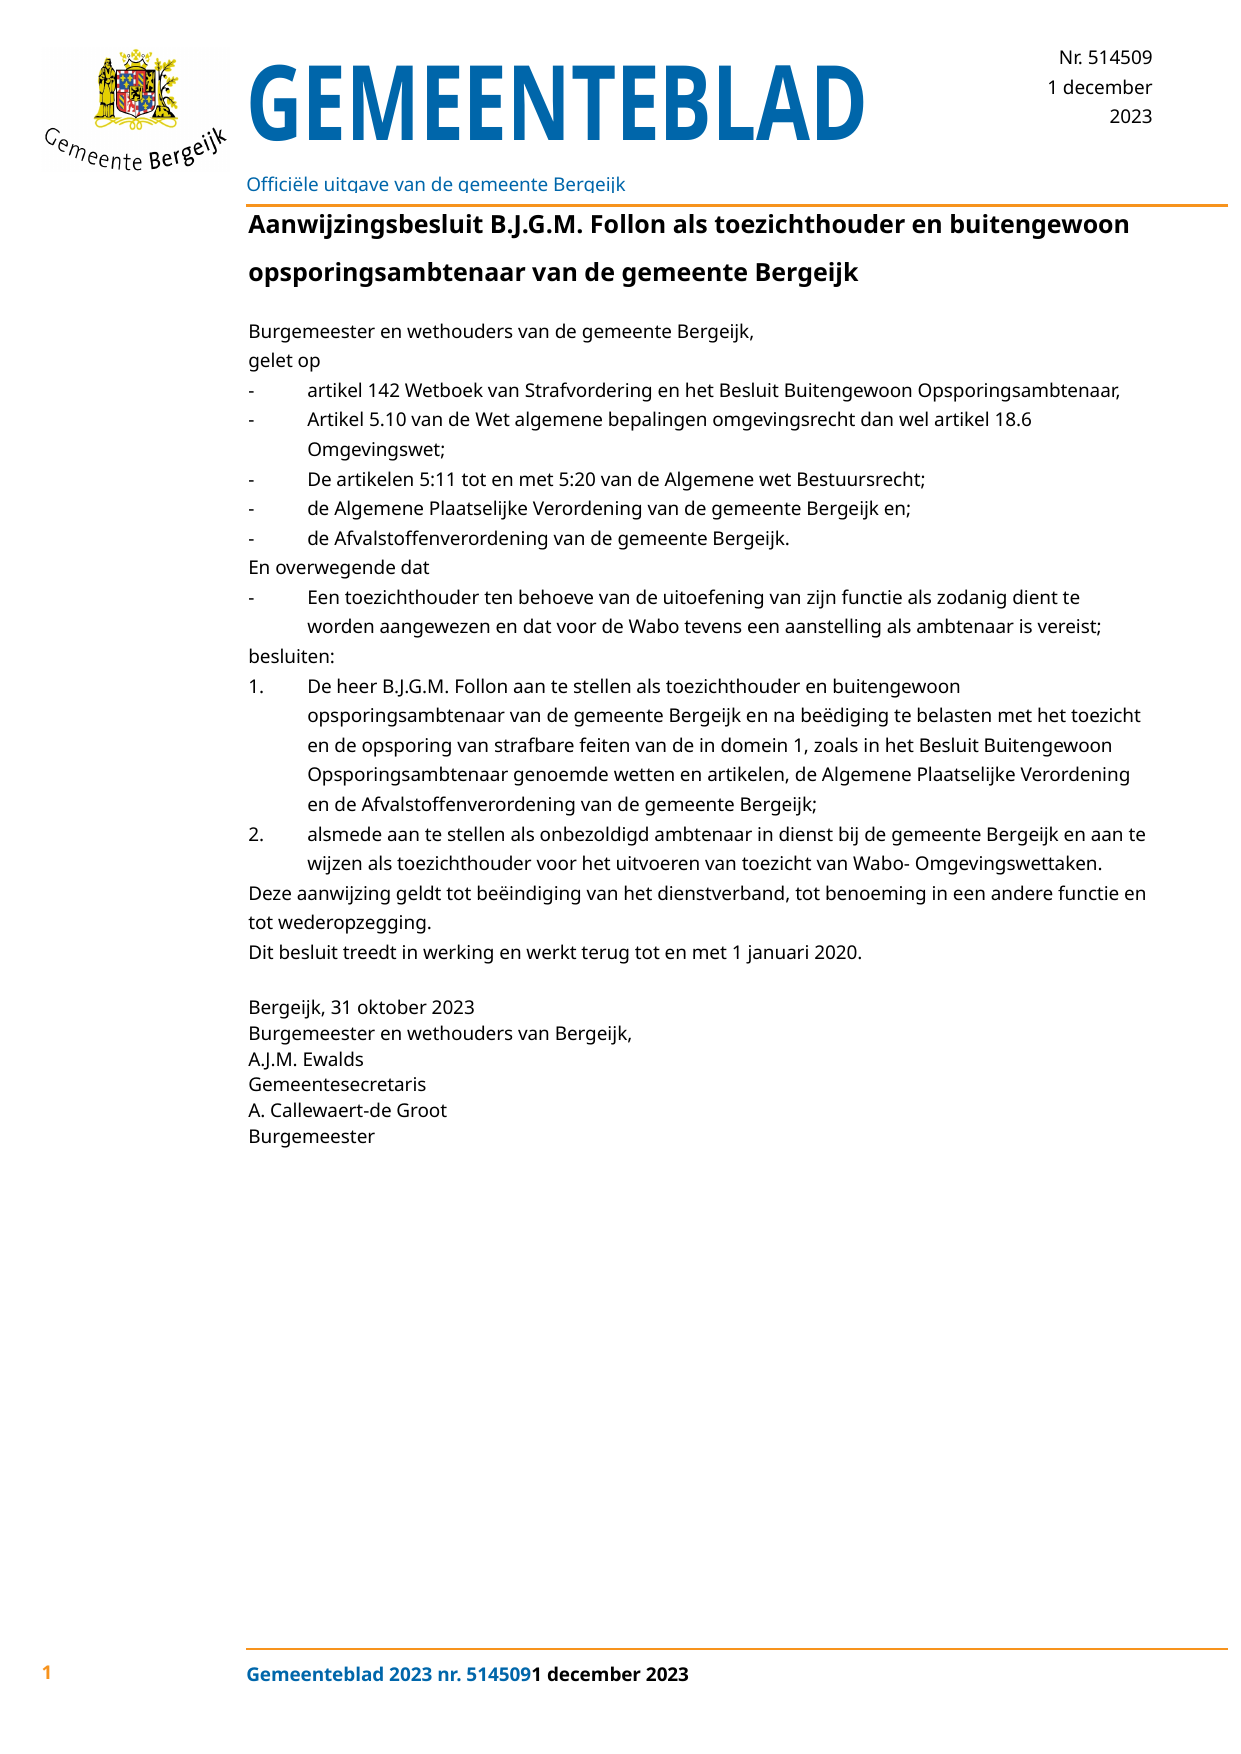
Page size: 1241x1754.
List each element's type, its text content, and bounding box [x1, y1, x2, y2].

text Aanwijzingsbesluit B.J.G.M. Follon als toezichthouder en buitengewoon opsporingsambtenaar van de gemeente Bergeijk [248, 207, 1152, 288]
list alsmede aan te stellen als onbezoldigd ambtenaar in dienst bij de gemeente Bergeijk en aan te wijzen als toezichthouder voor het uitvoeren van toezicht van Wabo- Omgevingswettaken. [248, 821, 1152, 876]
text Gemeentesecretaris [248, 1072, 1152, 1097]
text En overwegende dat [248, 554, 1152, 580]
text A. Callewaert-de Groot [248, 1097, 1152, 1123]
text A.J.M. Ewalds [248, 1046, 1152, 1072]
text Deze aanwijzing geldt tot beëindiging van het dienstverband, tot benoeming in een andere functie en tot wederopzegging. [248, 880, 1152, 935]
text besluiten: [248, 643, 1152, 669]
picture [41, 47, 231, 172]
text Burgemeester [248, 1123, 1152, 1149]
text gelet op [248, 347, 1152, 373]
list Een toezichthouder ten behoeve van de uitoefening van zijn functie als zodanig dient te worden aangewezen en dat voor de Wabo tevens een aanstelling als ambtenaar is vereist; [248, 584, 1152, 639]
list de Algemene Plaatselijke Verordening van de gemeente Bergeijk en; [248, 495, 1152, 521]
list de Afvalstoffenverordening van de gemeente Bergeijk. [248, 525, 1152, 551]
text Burgemeester en wethouders van de gemeente Bergeijk, [248, 318, 1152, 344]
list artikel 142 Wetboek van Strafvordering en het Besluit Buitengewoon Opsporingsambtenaar, [248, 377, 1152, 403]
text Bergeijk, 31 oktober 2023 [248, 994, 1152, 1020]
list Artikel 5.10 van de Wet algemene bepalingen omgevingsrecht dan wel artikel 18.6 Omgevingswet; [248, 407, 1152, 462]
text Dit besluit treedt in werking en werkt terug tot en met 1 januari 2020. [248, 939, 1152, 965]
list De artikelen 5:11 tot en met 5:20 van de Algemene wet Bestuursrecht; [248, 466, 1152, 492]
list De heer B.J.G.M. Follon aan te stellen als toezichthouder en buitengewoon opsporingsambtenaar van de gemeente Bergeijk en na beëdiging te belasten met het toezicht en de opsporing van strafbare feiten van de in domein 1, zoals in het Besluit Buitengewoon Opsporingsambtenaar genoemde wetten en artikelen, de Algemene Plaatselijke Verordening en de Afvalstoffenverordening van de gemeente Bergeijk; [248, 673, 1152, 817]
text Burgemeester en wethouders van Bergeijk, [248, 1020, 1152, 1046]
